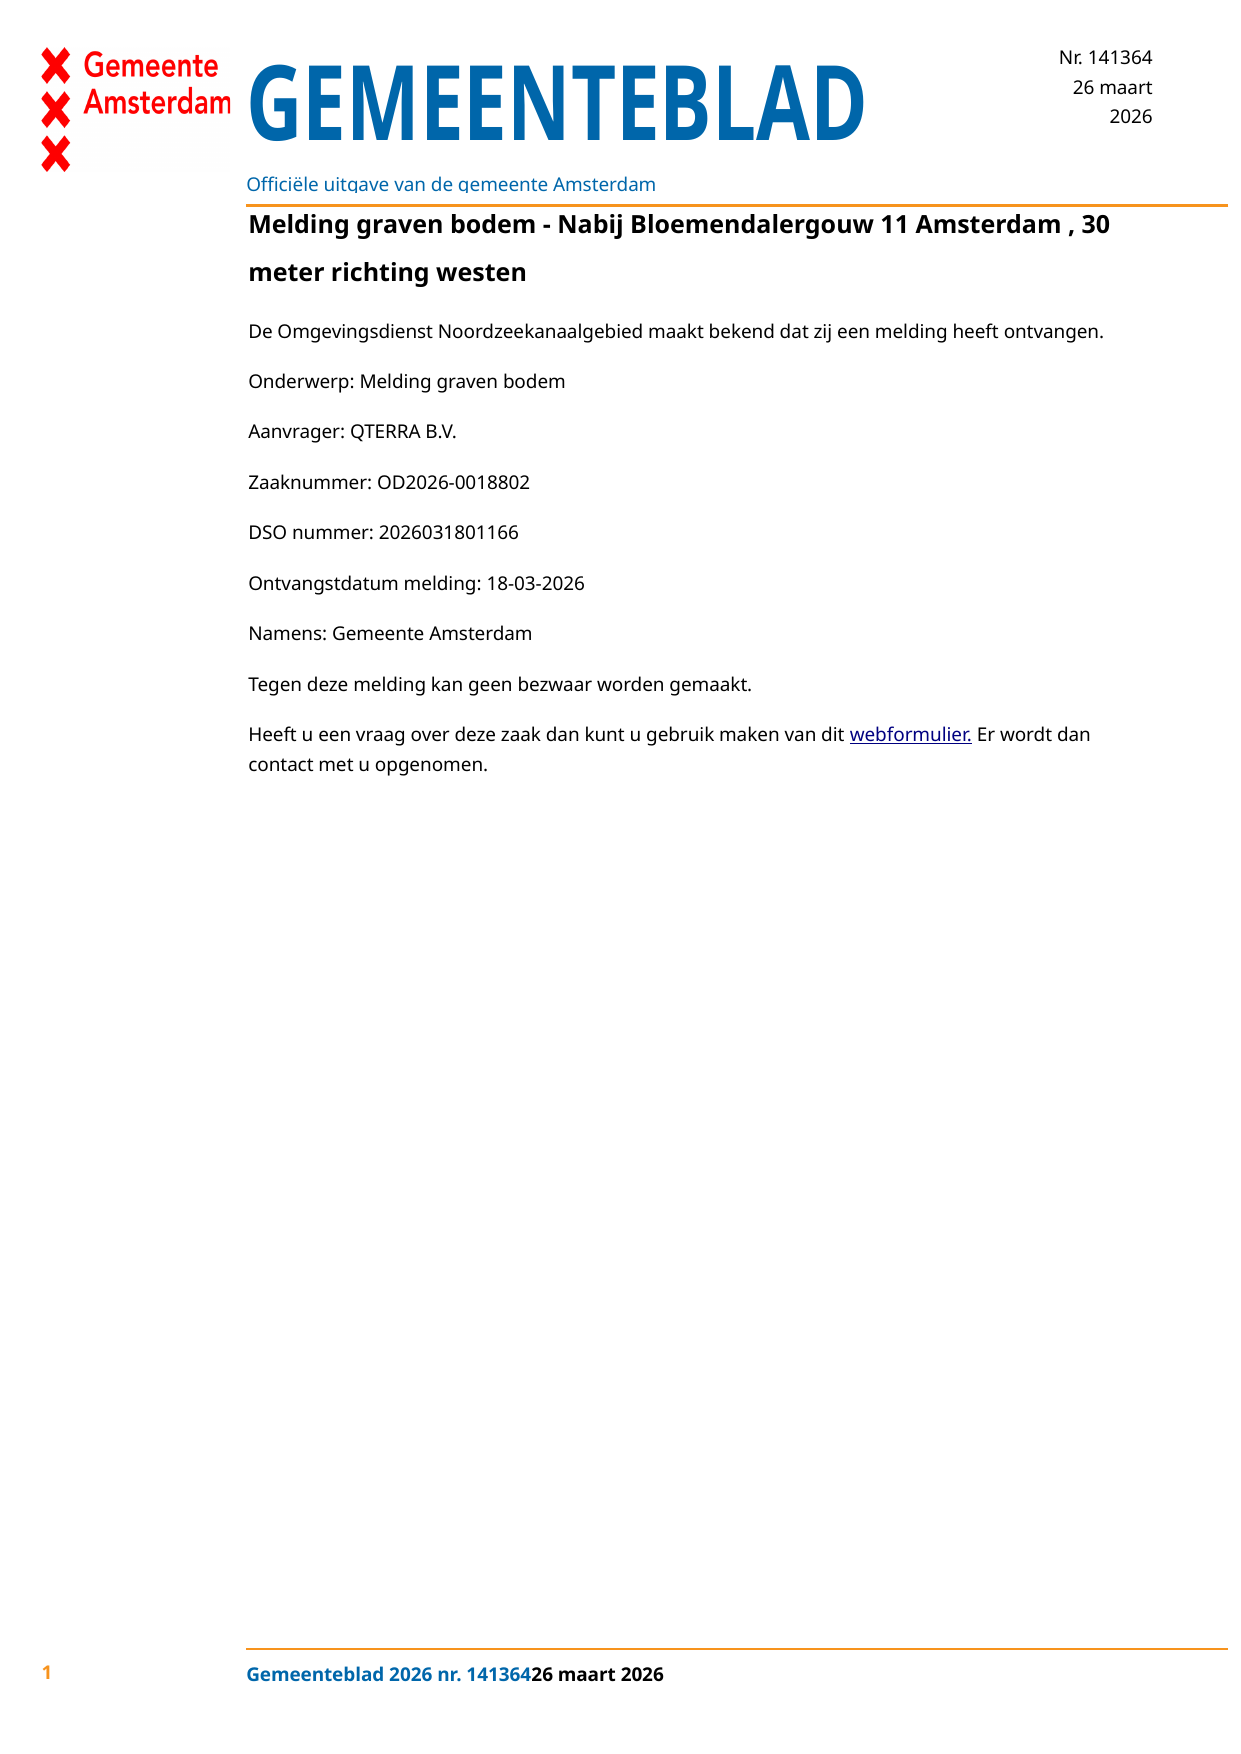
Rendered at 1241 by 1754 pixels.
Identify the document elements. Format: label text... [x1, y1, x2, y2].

text Namens: Gemeente Amsterdam [248, 620, 1152, 646]
picture [41, 47, 231, 172]
text Heeft u een vraag over deze zaak dan kunt u gebruik maken van dit webformulier. Er wordt dan contact met u opgenomen. [248, 721, 1152, 777]
text Aanvrager: QTERRA B.V. [248, 419, 1152, 444]
text Melding graven bodem - Nabij Bloemendalergouw 11 Amsterdam , 30 meter richting westen [248, 207, 1152, 288]
text De Omgevingsdienst Noordzeekanaalgebied maakt bekend dat zij een melding heeft ontvangen. [248, 318, 1152, 344]
text Tegen deze melding kan geen bezwaar worden gemaakt. [248, 671, 1152, 697]
text Zaaknummer: OD2026-0018802 [248, 469, 1152, 495]
text DSO nummer: 2026031801166 [248, 519, 1152, 545]
text Onderwerp: Melding graven bodem [248, 368, 1152, 394]
text Ontvangstdatum melding: 18-03-2026 [248, 570, 1152, 596]
